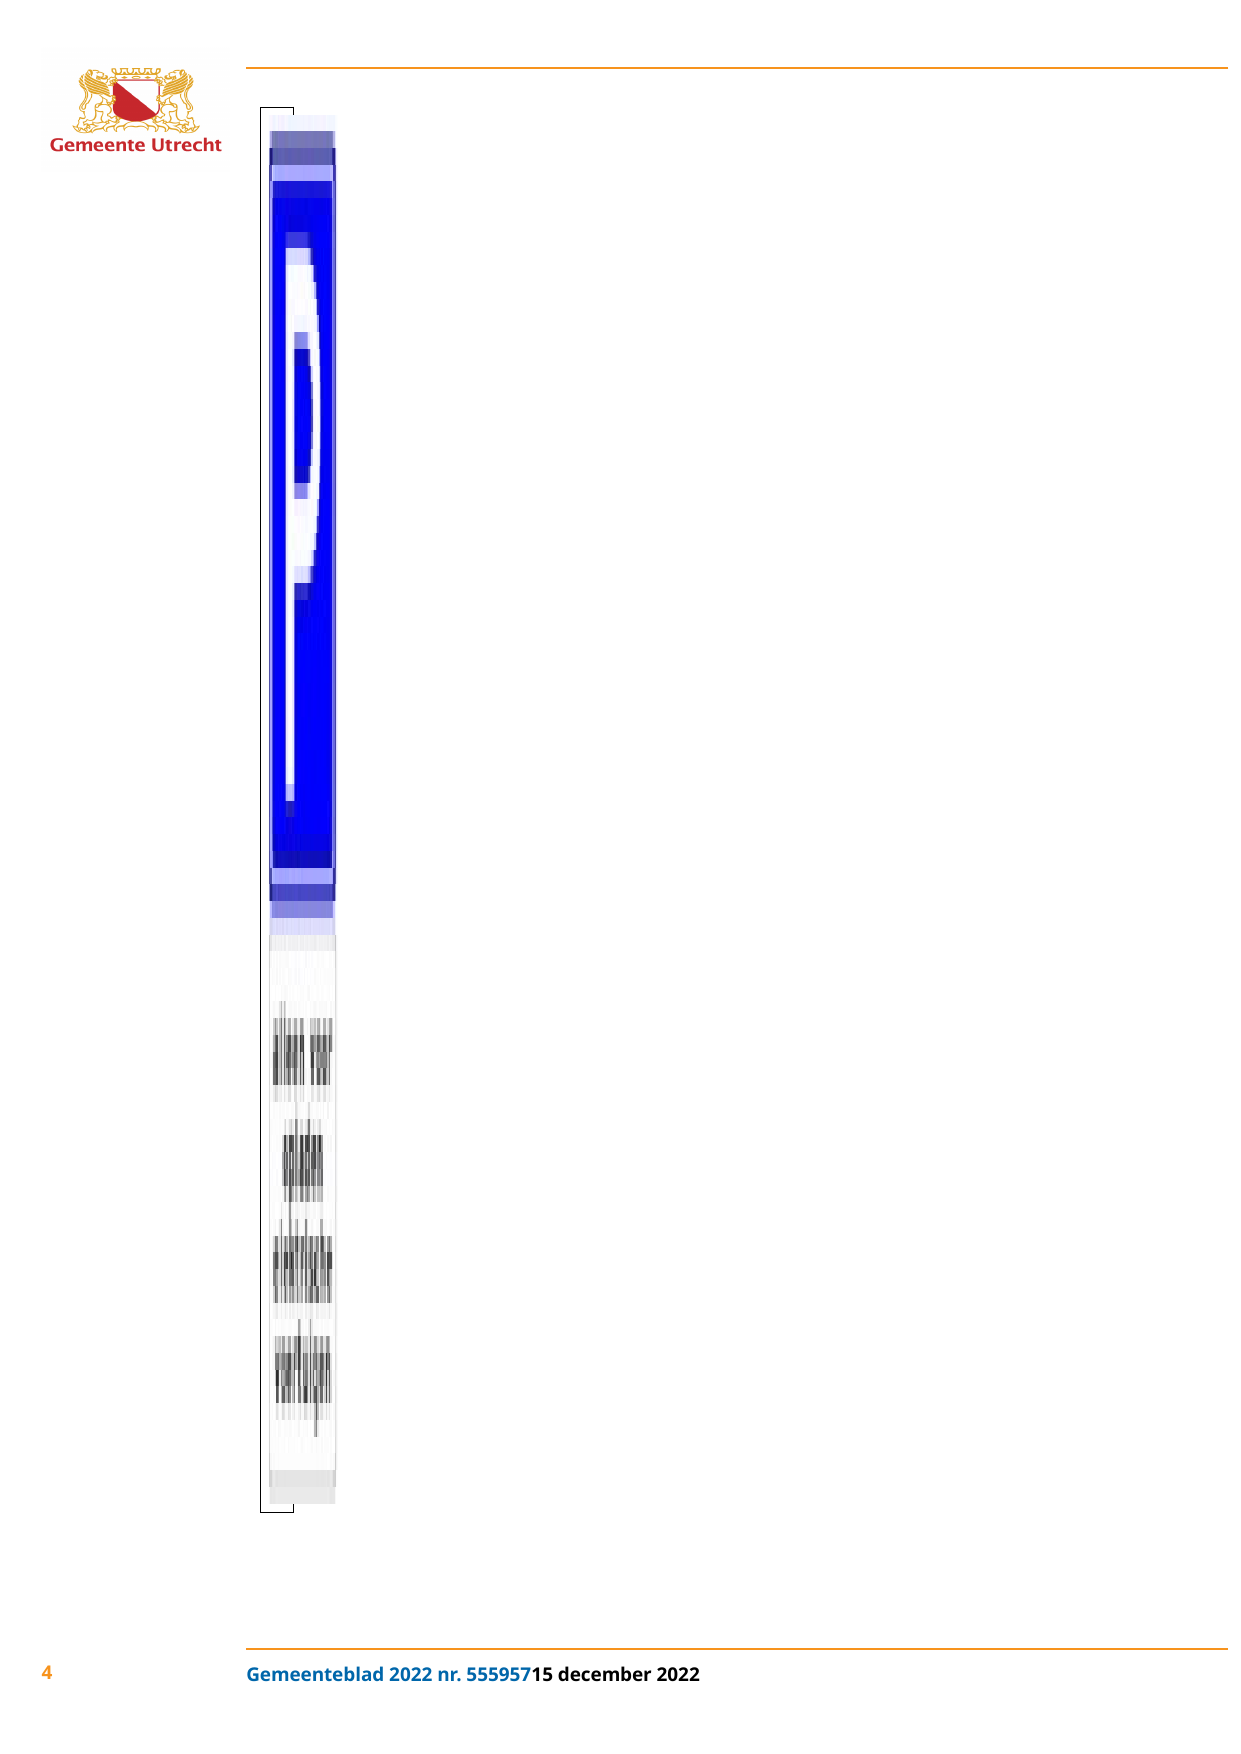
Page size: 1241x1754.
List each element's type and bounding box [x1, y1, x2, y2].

picture [41, 47, 231, 172]
picture [268, 115, 338, 1504]
